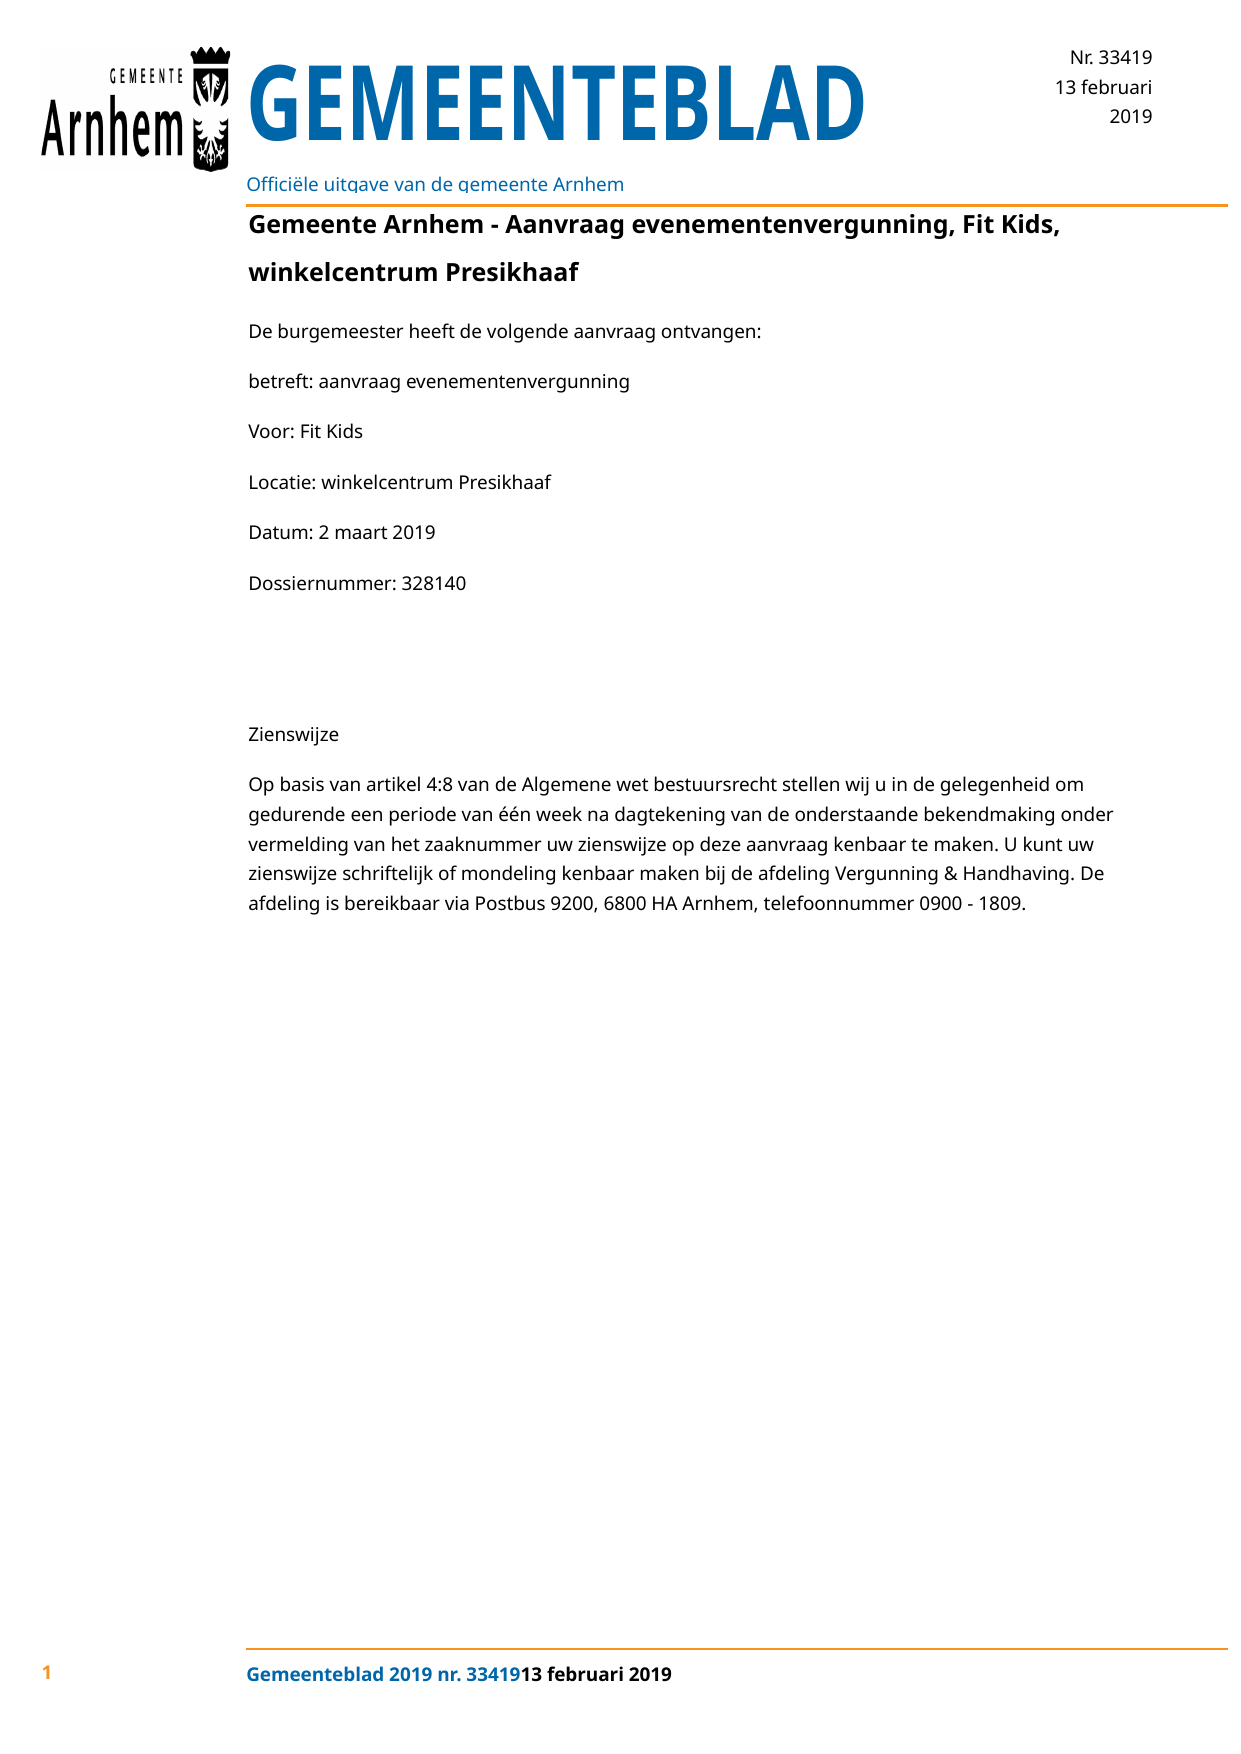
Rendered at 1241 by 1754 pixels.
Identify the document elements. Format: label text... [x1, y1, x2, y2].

text Datum: 2 maart 2019 [248, 519, 1152, 545]
text De burgemeester heeft de volgende aanvraag ontvangen: [248, 318, 1152, 344]
text Gemeente Arnhem - Aanvraag evenementenvergunning, Fit Kids, winkelcentrum Presikhaaf [248, 207, 1152, 288]
text Zienswijze [248, 721, 1152, 747]
text Op basis van artikel 4:8 van de Algemene wet bestuursrecht stellen wij u in de gelegenheid om gedurende een periode van één week na dagtekening van de onderstaande bekendmaking onder vermelding van het zaaknummer uw zienswijze op deze aanvraag kenbaar te maken. U kunt uw zienswijze schriftelijk of mondeling kenbaar maken bij de afdeling Vergunning & Handhaving. De afdeling is bereikbaar via Postbus 9200, 6800 HA Arnhem, telefoonnummer 0900 - 1809. [248, 772, 1152, 916]
picture [41, 47, 231, 172]
text Dossiernummer: 328140 [248, 570, 1152, 596]
text Locatie: winkelcentrum Presikhaaf [248, 469, 1152, 495]
text Voor: Fit Kids [248, 419, 1152, 444]
text betreft: aanvraag evenementenvergunning [248, 368, 1152, 394]
